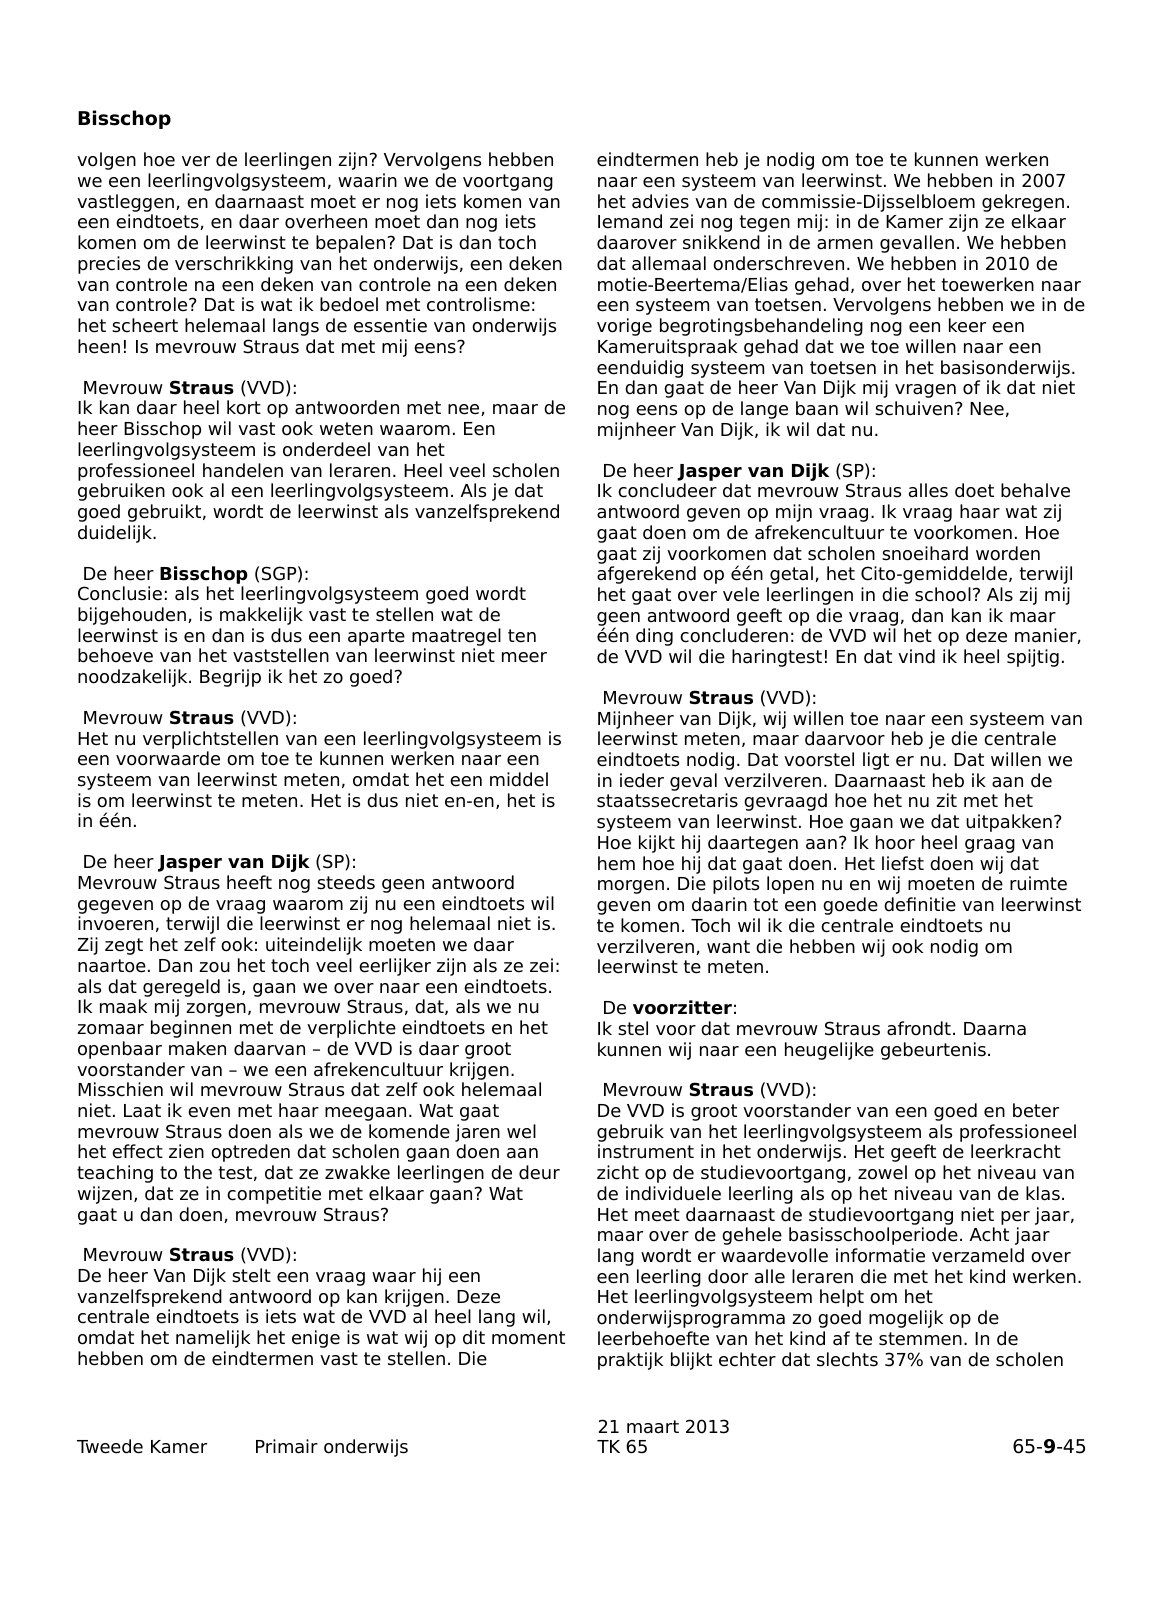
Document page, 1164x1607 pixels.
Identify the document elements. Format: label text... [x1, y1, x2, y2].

text De heer Jasper van Dijk (SP): [77, 852, 567, 873]
text Mevrouw Straus (VVD): [77, 708, 567, 728]
text Mevrouw Straus heeft nog steeds geen antwoord gegeven op de vraag waarom zij nu een eindtoets wil invoeren, terwijl die leerwinst er nog helemaal niet is. Zij zegt het zelf ook: uiteindelijk moeten we daar naartoe. Dan zou het toch veel eerlijker zijn als ze zei: als dat geregeld is, gaan we over naar een eindtoets. Ik maak mij zorgen, mevrouw Straus, dat, als we nu zomaar beginnen met de verplichte eindtoets en het openbaar maken daarvan – de VVD is daar groot voorstander van – we een afrekencultuur krijgen. Misschien wil mevrouw Straus dat zelf ook helemaal niet. Laat ik even met haar meegaan. Wat gaat mevrouw Straus doen als we de komende jaren wel het effect zien optreden dat scholen gaan doen aan teaching to the test, dat ze zwakke leerlingen de deur wijzen, dat ze in competitie met elkaar gaan? Wat gaat u dan doen, mevrouw Straus? [77, 873, 567, 1225]
text volgen hoe ver de leerlingen zijn? Vervolgens hebben we een leerlingvolgsysteem, waarin we de voortgang vastleggen, en daarnaast moet er nog iets komen van een eindtoets, en daar overheen moet dan nog iets komen om de leerwinst te bepalen? Dat is dan toch precies de verschrikking van het onderwijs, een deken van controle na een deken van controle na een deken van controle? Dat is wat ik bedoel met controlisme: het scheert helemaal langs de essentie van onderwijs heen! Is mevrouw Straus dat met mij eens? [77, 150, 567, 357]
text Mijnheer van Dijk, wij willen toe naar een systeem van leerwinst meten, maar daarvoor heb je die centrale eindtoets nodig. Dat voorstel ligt er nu. Dat willen we in ieder geval verzilveren. Daarnaast heb ik aan de staatssecretaris gevraagd hoe het nu zit met het systeem van leerwinst. Hoe gaan we dat uitpakken? Hoe kijkt hij daartegen aan? Ik hoor heel graag van hem hoe hij dat gaat doen. Het liefst doen wij dat morgen. Die pilots lopen nu en wij moeten de ruimte geven om daarin tot een goede definitie van leerwinst te komen. Toch wil ik die centrale eindtoets nu verzilveren, want die hebben wij ook nodig om leerwinst te meten. [596, 708, 1087, 978]
text De heer Bisschop (SGP): [77, 563, 567, 584]
text Mevrouw Straus (VVD): [596, 688, 1087, 708]
text Mevrouw Straus (VVD): [77, 377, 567, 398]
text Ik concludeer dat mevrouw Straus alles doet behalve antwoord geven op mijn vraag. Ik vraag haar wat zij gaat doen om de afrekencultuur te voorkomen. Hoe gaat zij voorkomen dat scholen snoeihard worden afgerekend op één getal, het Cito-gemiddelde, terwijl het gaat over vele leerlingen in die school? Als zij mij geen antwoord geeft op die vraag, dan kan ik maar één ding concluderen: de VVD wil het op deze manier, de VVD wil die haringtest! En dat vind ik heel spijtig. [596, 481, 1087, 668]
text Mevrouw Straus (VVD): [596, 1080, 1087, 1101]
text De voorzitter: [596, 998, 1087, 1019]
text Het nu verplichtstellen van een leerlingvolgsysteem is een voorwaarde om toe te kunnen werken naar een systeem van leerwinst meten, omdat het een middel is om leerwinst te meten. Het is dus niet en-en, het is in één. [77, 728, 567, 832]
text Ik kan daar heel kort op antwoorden met nee, maar de heer Bisschop wil vast ook weten waarom. Een leerlingvolgsysteem is onderdeel van het professioneel handelen van leraren. Heel veel scholen gebruiken ook al een leerlingvolgsysteem. Als je dat goed gebruikt, wordt de leerwinst als vanzelfsprekend duidelijk. [77, 398, 567, 543]
text eindtermen heb je nodig om toe te kunnen werken naar een systeem van leerwinst. We hebben in 2007 het advies van de commissie-Dijsselbloem gekregen. Iemand zei nog tegen mij: in de Kamer zijn ze elkaar daarover snikkend in de armen gevallen. We hebben dat allemaal onderschreven. We hebben in 2010 de motie-Beertema/Elias gehad, over het toewerken naar een systeem van toetsen. Vervolgens hebben we in de vorige begrotingsbehandeling nog een keer een Kameruitspraak gehad dat we toe willen naar een eenduidig systeem van toetsen in het basisonderwijs. En dan gaat de heer Van Dijk mij vragen of ik dat niet nog eens op de lange baan wil schuiven? Nee, mijnheer Van Dijk, ik wil dat nu. [596, 150, 1087, 440]
text De heer Jasper van Dijk (SP): [596, 460, 1087, 481]
text Conclusie: als het leerlingvolgsysteem goed wordt bijgehouden, is makkelijk vast te stellen wat de leerwinst is en dan is dus een aparte maatregel ten behoeve van het vaststellen van leerwinst niet meer noodzakelijk. Begrijp ik het zo goed? [77, 584, 567, 688]
text Mevrouw Straus (VVD): [77, 1245, 567, 1266]
text De heer Van Dijk stelt een vraag waar hij een vanzelfsprekend antwoord op kan krijgen. Deze centrale eindtoets is iets wat de VVD al heel lang wil, omdat het namelijk het enige is wat wij op dit moment hebben om de eindtermen vast te stellen. Die [77, 1266, 567, 1369]
text Ik stel voor dat mevrouw Straus afrondt. Daarna kunnen wij naar een heugelijke gebeurtenis. [596, 1019, 1087, 1060]
text De VVD is groot voorstander van een goed en beter gebruik van het leerlingvolgsysteem als professioneel instrument in het onderwijs. Het geeft de leerkracht zicht op de studievoortgang, zowel op het niveau van de individuele leerling als op het niveau van de klas. Het meet daarnaast de studievoortgang niet per jaar, maar over de gehele basisschoolperiode. Acht jaar lang wordt er waardevolle informatie verzameld over een leerling door alle leraren die met het kind werken. Het leerlingvolgsysteem helpt om het onderwijsprogramma zo goed mogelijk op de leerbehoefte van het kind af te stemmen. In de praktijk blijkt echter dat slechts 37% van de scholen [596, 1101, 1087, 1370]
